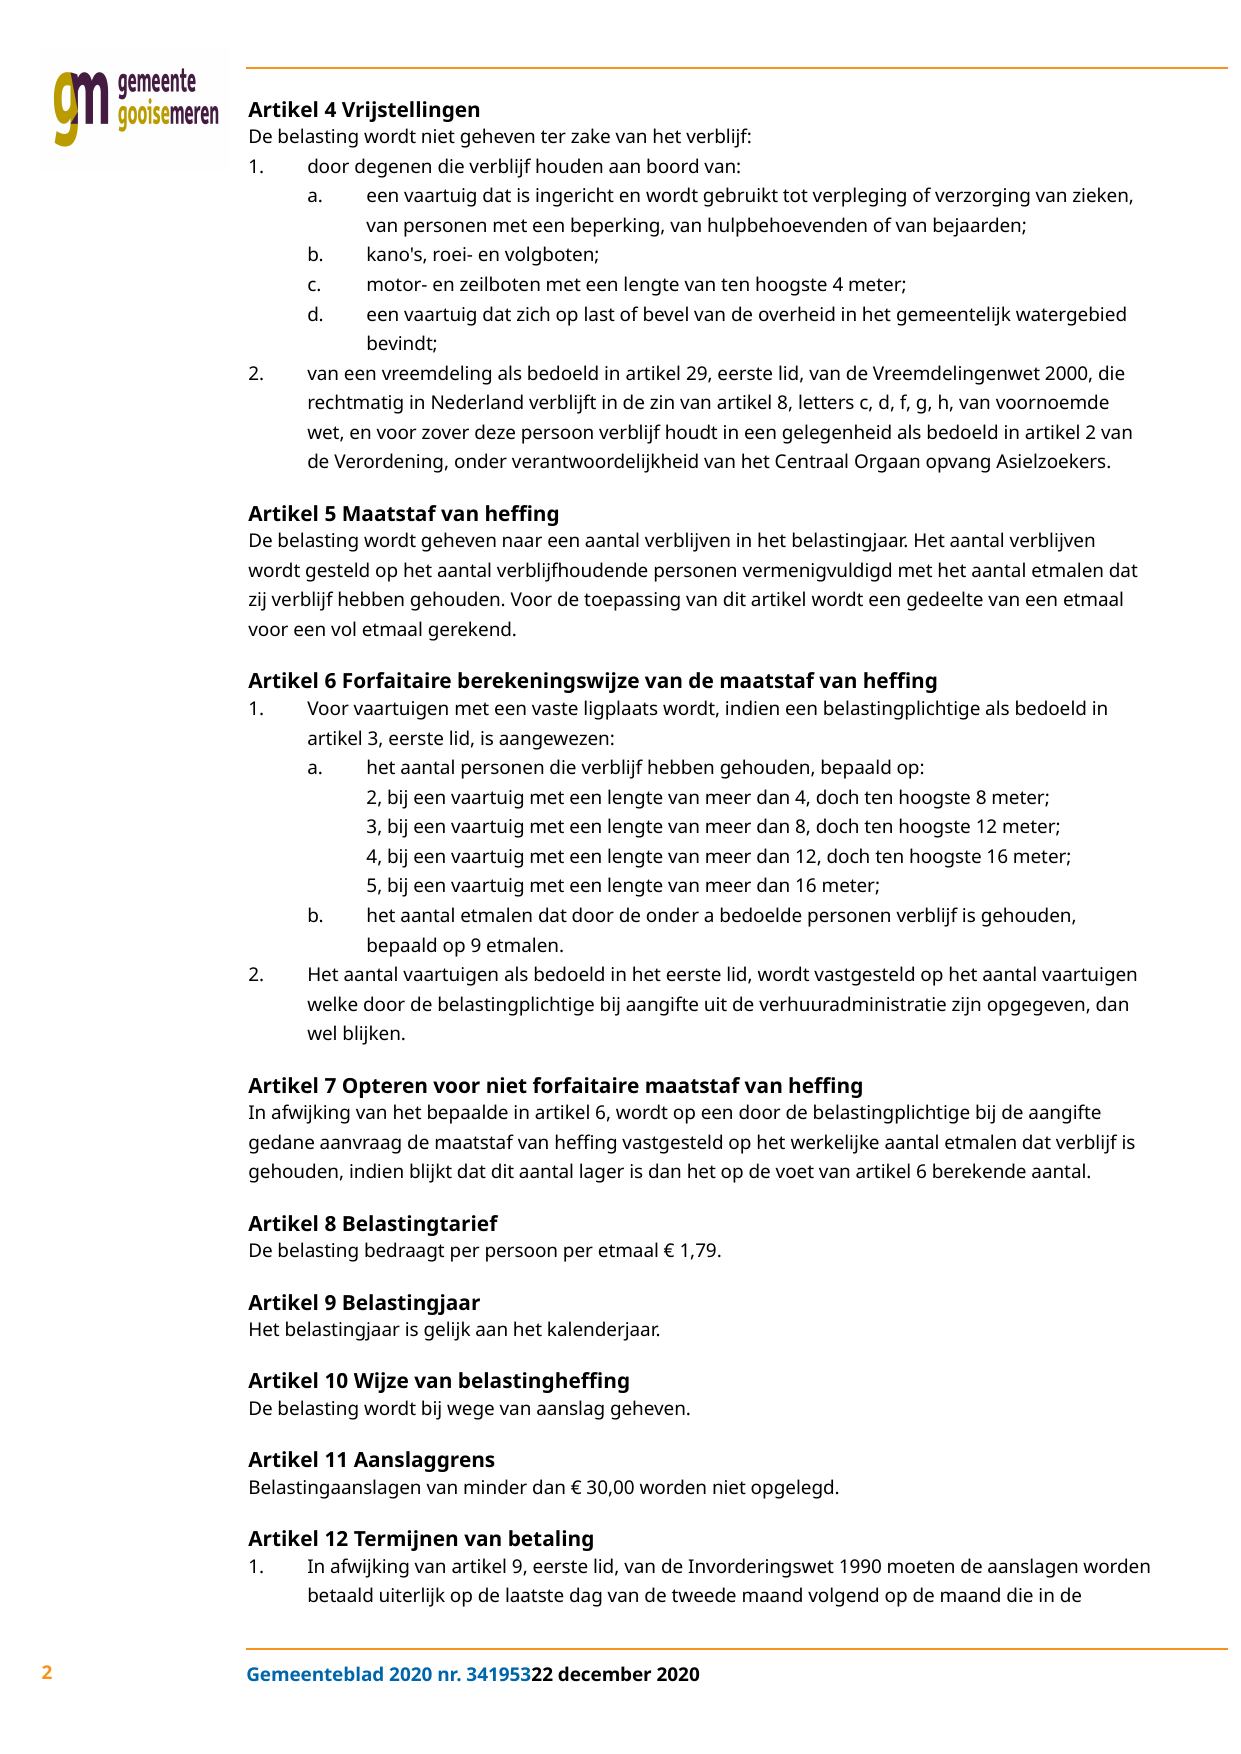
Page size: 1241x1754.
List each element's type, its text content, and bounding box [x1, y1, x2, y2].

text Artikel 10 Wijze van belastingheffing [248, 1367, 1152, 1395]
text Artikel 9 Belastingjaar [248, 1288, 1152, 1316]
list motor- en zeilboten met een lengte van ten hoogste 4 meter; [307, 271, 1152, 297]
list een vaartuig dat is ingericht en wordt gebruikt tot verpleging of verzorging van zieken, van personen met een beperking, van hulpbehoevenden of van bejaarden; [307, 182, 1152, 238]
list Het aantal vaartuigen als bedoeld in het eerste lid, wordt vastgesteld op het aantal vaartuigen welke door de belastingplichtige bij aangifte uit de verhuuradministratie zijn opgegeven, dan wel blijken. [248, 961, 1152, 1046]
text De belasting wordt geheven naar een aantal verblijven in het belastingjaar. Het aantal verblijven wordt gesteld op het aantal verblijfhoudende personen vermenigvuldigd met het aantal etmalen dat zij verblijf hebben gehouden. Voor de toepassing van dit artikel wordt een gedeelte van een etmaal voor een vol etmaal gerekend. [248, 527, 1152, 642]
list van een vreemdeling als bedoeld in artikel 29, eerste lid, van de Vreemdelingenwet 2000, die rechtmatig in Nederland verblijft in de zin van artikel 8, letters c, d, f, g, h, van voornoemde wet, en voor zover deze persoon verblijf houdt in een gelegenheid als bedoeld in artikel 2 van de Verordening, onder verantwoordelijkheid van het Centraal Orgaan opvang Asielzoekers. [248, 360, 1152, 474]
text Artikel 11 Aanslaggrens [248, 1446, 1152, 1474]
list kano's, roei- en volgboten; [307, 242, 1152, 267]
text Artikel 7 Opteren voor niet forfaitaire maatstaf van heffing [248, 1071, 1152, 1099]
list Voor vaartuigen met een vaste ligplaats wordt, indien een belastingplichtige als bedoeld in artikel 3, eerste lid, is aangewezen: [248, 695, 1152, 750]
list het aantal personen die verblijf hebben gehouden, bepaald op: [307, 754, 1152, 780]
text De belasting wordt bij wege van aanslag geheven. [248, 1395, 1152, 1421]
list door degenen die verblijf houden aan boord van: [248, 153, 1152, 178]
text Belastingaanslagen van minder dan € 30,00 worden niet opgelegd. [248, 1474, 1152, 1500]
list In afwijking van artikel 9, eerste lid, van de Invorderingswet 1990 moeten de aanslagen worden betaald uiterlijk op de laatste dag van de tweede maand volgend op de maand die in de [248, 1553, 1152, 1608]
text Artikel 8 Belastingtarief [248, 1209, 1152, 1237]
picture [41, 47, 231, 172]
list 5, bij een vaartuig met een lengte van meer dan 16 meter; [307, 873, 1152, 898]
text Artikel 6 Forfaitaire berekeningswijze van de maatstaf van heffing [248, 667, 1152, 695]
list 2, bij een vaartuig met een lengte van meer dan 4, doch ten hoogste 8 meter; [307, 784, 1152, 809]
list het aantal etmalen dat door de onder a bedoelde personen verblijf is gehouden, bepaald op 9 etmalen. [307, 902, 1152, 957]
text De belasting bedraagt per persoon per etmaal € 1,79. [248, 1237, 1152, 1263]
text Het belastingjaar is gelijk aan het kalenderjaar. [248, 1316, 1152, 1342]
list een vaartuig dat zich op last of bevel van de overheid in het gemeentelijk watergebied bevindt; [307, 301, 1152, 356]
text Artikel 5 Maatstaf van heffing [248, 499, 1152, 527]
text De belasting wordt niet geheven ter zake van het verblijf: [248, 123, 1152, 149]
text Artikel 12 Termijnen van betaling [248, 1524, 1152, 1553]
list 4, bij een vaartuig met een lengte van meer dan 12, doch ten hoogste 16 meter; [307, 843, 1152, 869]
text In afwijking van het bepaalde in artikel 6, wordt op een door de belastingplichtige bij de aangifte gedane aanvraag de maatstaf van heffing vastgesteld op het werkelijke aantal etmalen dat verblijf is gehouden, indien blijkt dat dit aantal lager is dan het op de voet van artikel 6 berekende aantal. [248, 1099, 1152, 1184]
list 3, bij een vaartuig met een lengte van meer dan 8, doch ten hoogste 12 meter; [307, 813, 1152, 839]
text Artikel 4 Vrijstellingen [248, 95, 1152, 123]
